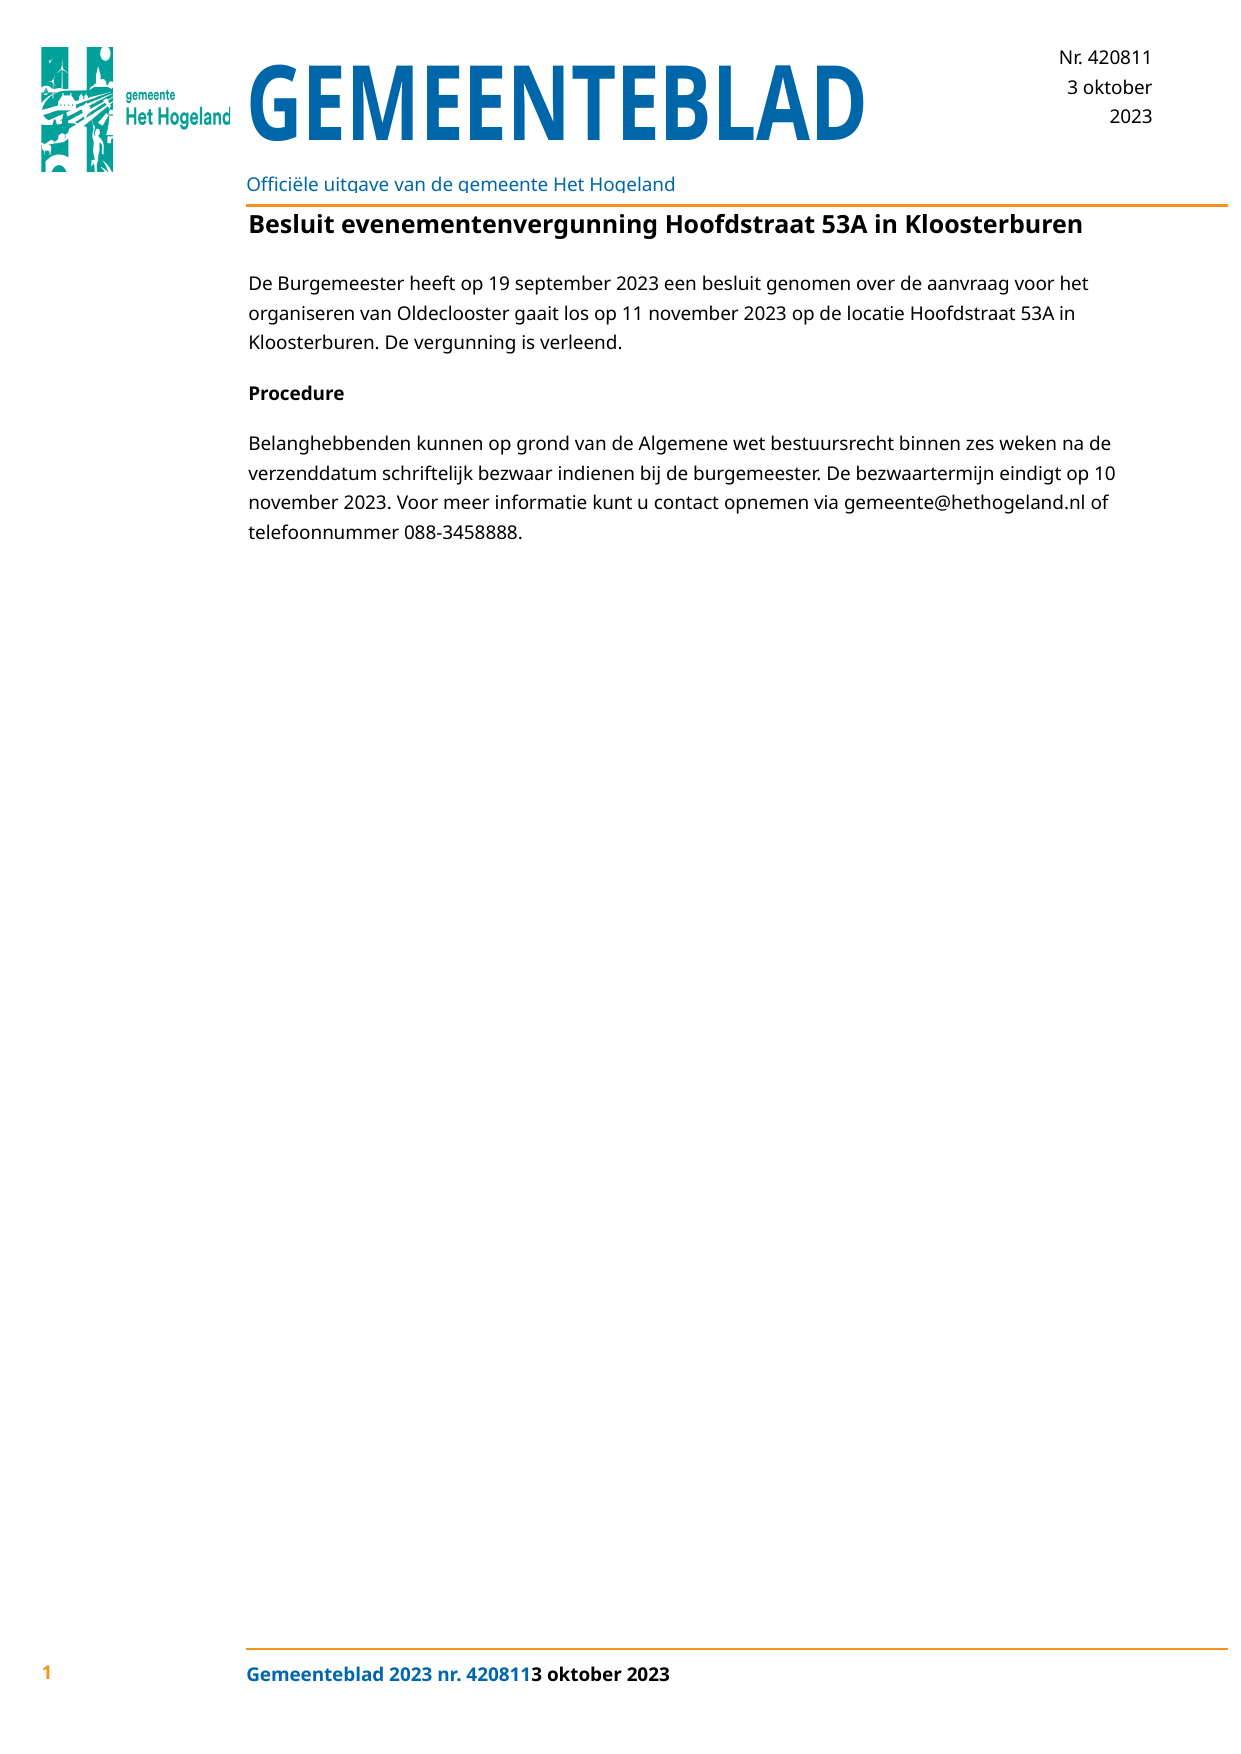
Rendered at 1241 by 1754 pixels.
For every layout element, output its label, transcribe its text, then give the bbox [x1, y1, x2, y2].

text De Burgemeester heeft op 19 september 2023 een besluit genomen over de aanvraag voor het organiseren van Oldeclooster gaait los op 11 november 2023 op de locatie Hoofdstraat 53A in Kloosterburen. De vergunning is verleend. [248, 270, 1152, 355]
text Belanghebbenden kunnen op grond van de Algemene wet bestuursrecht binnen zes weken na de verzenddatum schriftelijk bezwaar indienen bij de burgemeester. De bezwaartermijn eindigt op 10 november 2023. Voor meer informatie kunt u contact opnemen via gemeente@hethogeland.nl of telefoonnummer 088-3458888. [248, 430, 1152, 545]
text Besluit evenementenvergunning Hoofdstraat 53A in Kloosterburen [248, 207, 1152, 241]
picture [41, 47, 231, 172]
text Procedure [248, 380, 1152, 406]
